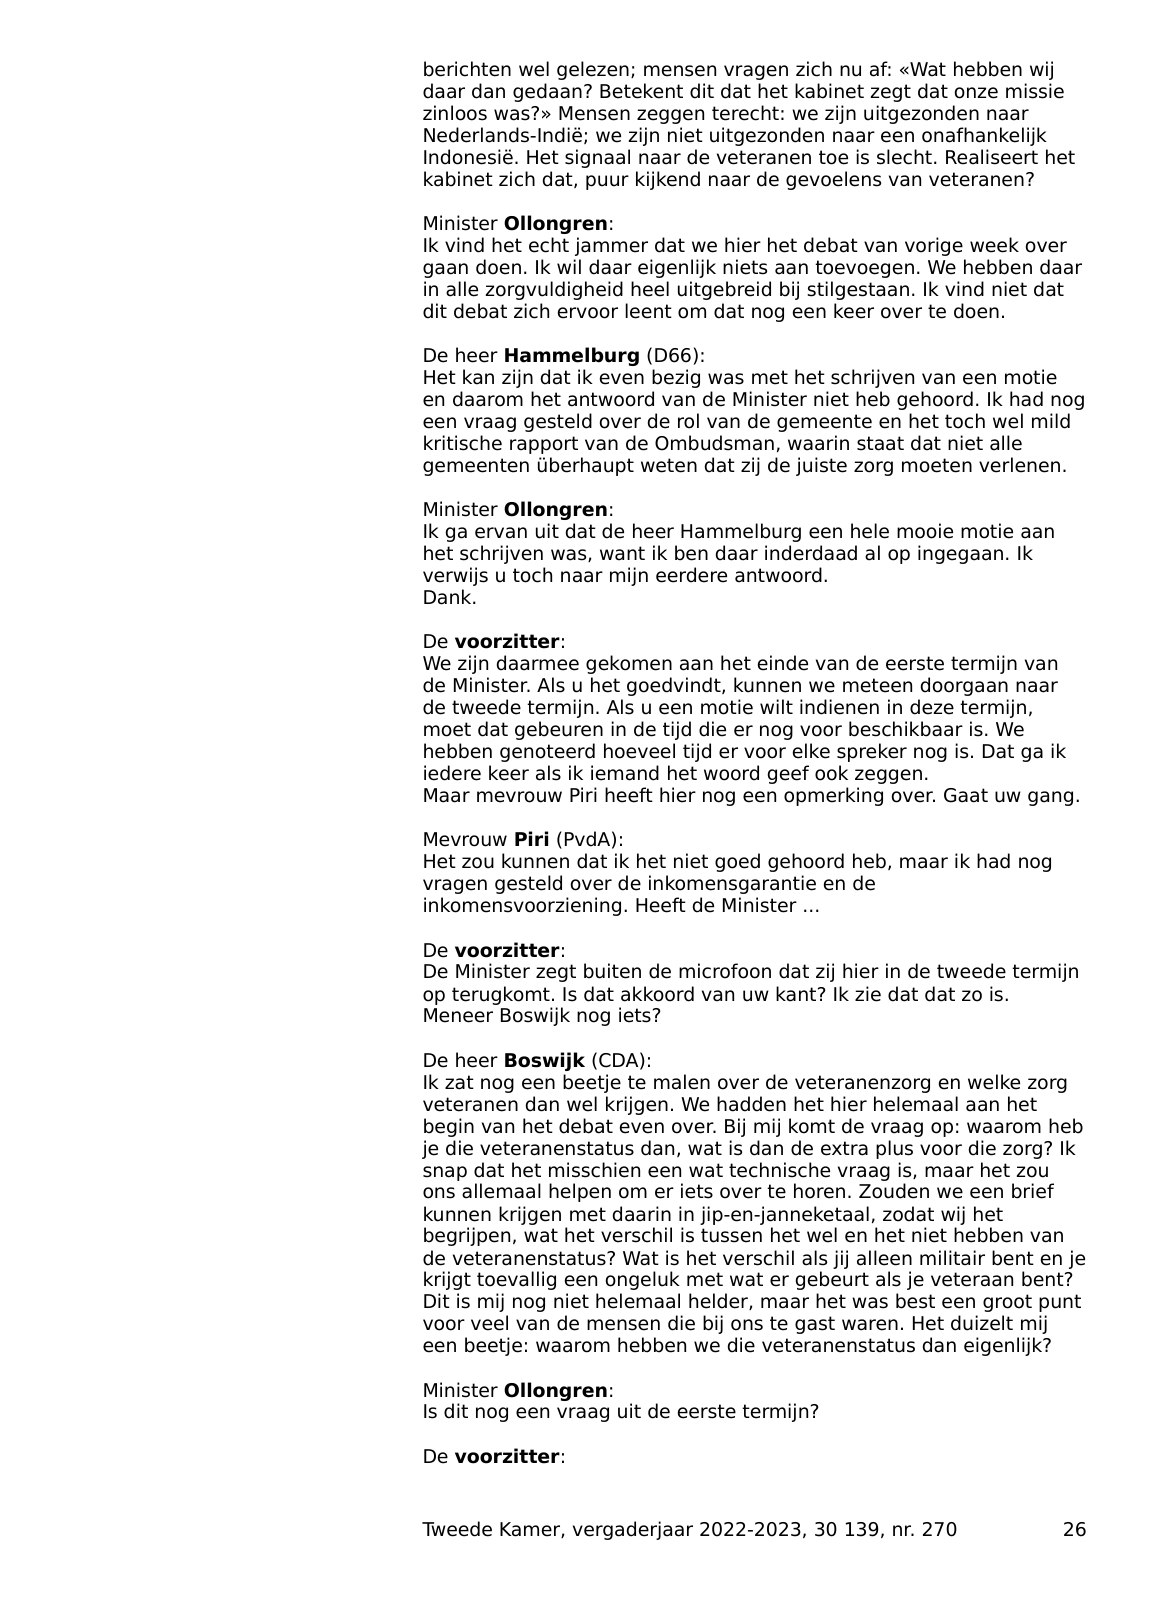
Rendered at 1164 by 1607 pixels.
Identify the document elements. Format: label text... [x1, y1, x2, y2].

text Ik vind het echt jammer dat we hier het debat van vorige week over gaan doen. Ik wil daar eigenlijk niets aan toevoegen. We hebben daar in alle zorgvuldigheid heel uitgebreid bij stilgestaan. Ik vind niet dat dit debat zich ervoor leent om dat nog een keer over te doen. [422, 235, 1087, 323]
text De Minister zegt buiten de microfoon dat zij hier in de tweede termijn op terugkomt. Is dat akkoord van uw kant? Ik zie dat dat zo is. Meneer Boswijk nog iets? [422, 961, 1087, 1027]
text Het zou kunnen dat ik het niet goed gehoord heb, maar ik had nog vragen gesteld over de inkomensgarantie en de inkomensvoorziening. Heeft de Minister ... [422, 851, 1087, 917]
text Mevrouw Piri (PvdA): [422, 829, 1087, 851]
text Maar mevrouw Piri heeft hier nog een opmerking over. Gaat uw gang. [422, 785, 1087, 807]
text We zijn daarmee gekomen aan het einde van de eerste termijn van de Minister. Als u het goedvindt, kunnen we meteen doorgaan naar de tweede termijn. Als u een motie wilt indienen in deze termijn, moet dat gebeuren in de tijd die er nog voor beschikbaar is. We hebben genoteerd hoeveel tijd er voor elke spreker nog is. Dat ga ik iedere keer als ik iemand het woord geef ook zeggen. [422, 653, 1087, 785]
text De heer Hammelburg (D66): [422, 345, 1087, 367]
text Is dit nog een vraag uit de eerste termijn? [422, 1401, 1087, 1423]
text De voorzitter: [422, 939, 1087, 961]
text Dank. [422, 587, 1087, 609]
text Het kan zijn dat ik even bezig was met het schrijven van een motie en daarom het antwoord van de Minister niet heb gehoord. Ik had nog een vraag gesteld over de rol van de gemeente en het toch wel mild kritische rapport van de Ombudsman, waarin staat dat niet alle gemeenten überhaupt weten dat zij de juiste zorg moeten verlenen. [422, 367, 1087, 477]
text De voorzitter: [422, 1446, 1087, 1468]
text Minister Ollongren: [422, 1379, 1087, 1401]
text De heer Boswijk (CDA): [422, 1049, 1087, 1072]
text De voorzitter: [422, 631, 1087, 653]
text berichten wel gelezen; mensen vragen zich nu af: «Wat hebben wij daar dan gedaan? Betekent dit dat het kabinet zegt dat onze missie zinloos was?» Mensen zeggen terecht: we zijn uitgezonden naar Nederlands-Indië; we zijn niet uitgezonden naar een onafhankelijk Indonesië. Het signaal naar de veteranen toe is slecht. Realiseert het kabinet zich dat, puur kijkend naar de gevoelens van veteranen? [422, 59, 1087, 191]
text Ik zat nog een beetje te malen over de veteranenzorg en welke zorg veteranen dan wel krijgen. We hadden het hier helemaal aan het begin van het debat even over. Bij mij komt de vraag op: waarom heb je die veteranenstatus dan, wat is dan de extra plus voor die zorg? Ik snap dat het misschien een wat technische vraag is, maar het zou ons allemaal helpen om er iets over te horen. Zouden we een brief kunnen krijgen met daarin in jip-en-janneketaal, zodat wij het begrijpen, wat het verschil is tussen het wel en het niet hebben van de veteranenstatus? Wat is het verschil als jij alleen militair bent en je krijgt toevallig een ongeluk met wat er gebeurt als je veteraan bent? Dit is mij nog niet helemaal helder, maar het was best een groot punt voor veel van de mensen die bij ons te gast waren. Het duizelt mij een beetje: waarom hebben we die veteranenstatus dan eigenlijk? [422, 1072, 1087, 1357]
text Minister Ollongren: [422, 499, 1087, 521]
text Minister Ollongren: [422, 213, 1087, 235]
text Ik ga ervan uit dat de heer Hammelburg een hele mooie motie aan het schrijven was, want ik ben daar inderdaad al op ingegaan. Ik verwijs u toch naar mijn eerdere antwoord. [422, 521, 1087, 587]
